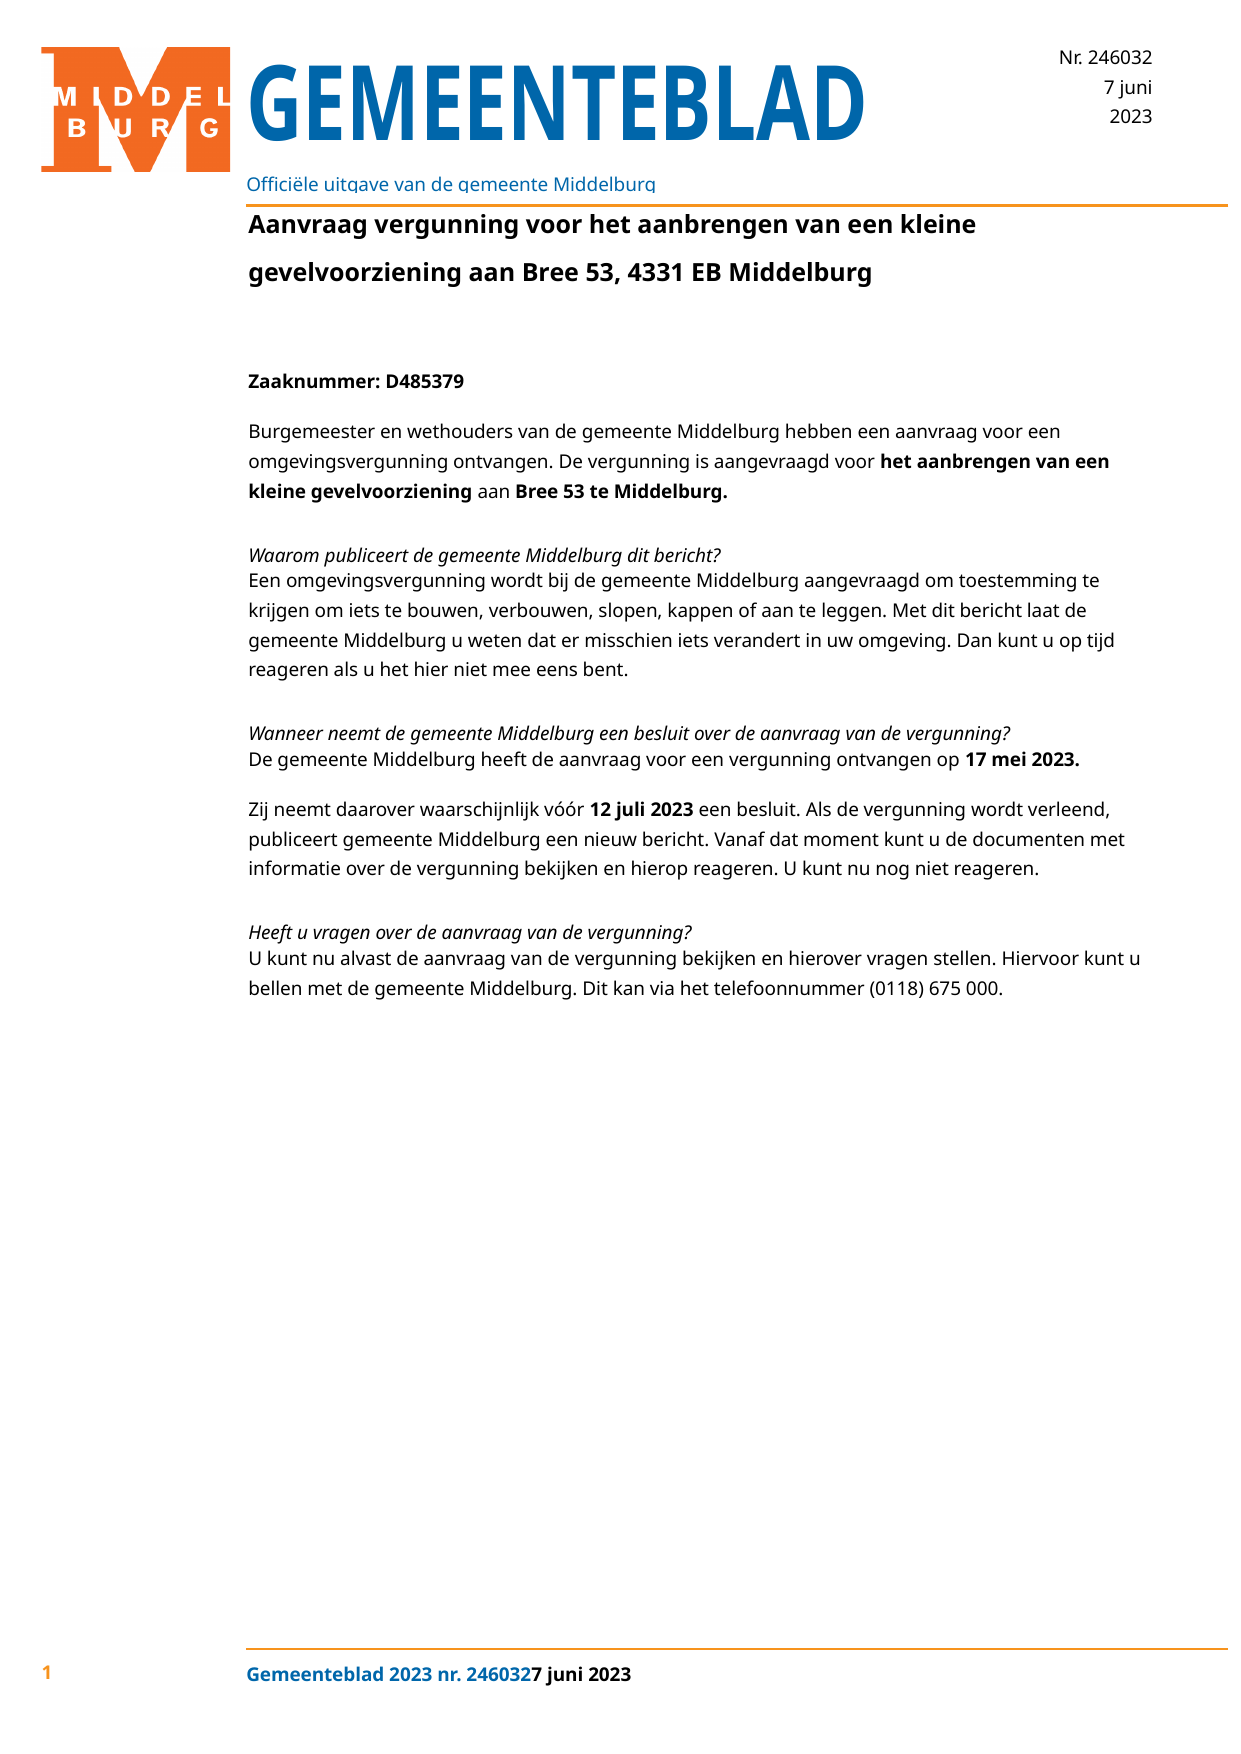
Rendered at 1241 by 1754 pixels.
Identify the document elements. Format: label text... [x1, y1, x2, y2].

text Heeft u vragen over de aanvraag van de vergunning? [248, 919, 1152, 945]
text Waarom publiceert de gemeente Middelburg dit bericht? [248, 542, 1152, 568]
text Aanvraag vergunning voor het aanbrengen van een kleine gevelvoorziening aan Bree 53, 4331 EB Middelburg [248, 207, 1152, 288]
text De gemeente Middelburg heeft de aanvraag voor een vergunning ontvangen op 17 mei 2023. [248, 746, 1152, 772]
text Zij neemt daarover waarschijnlijk vóór 12 juli 2023 een besluit. Als de vergunning wordt verleend, publiceert gemeente Middelburg een nieuw bericht. Vanaf dat moment kunt u de documenten met informatie over de vergunning bekijken en hierop reageren. U kunt nu nog niet reageren. [248, 796, 1152, 881]
text Burgemeester en wethouders van de gemeente Middelburg hebben een aanvraag voor een omgevingsvergunning ontvangen. De vergunning is aangevraagd voor het aanbrengen van een kleine gevelvoorziening aan Bree 53 te Middelburg. [248, 419, 1152, 504]
text Een omgevingsvergunning wordt bij de gemeente Middelburg aangevraagd om toestemming te krijgen om iets te bouwen, verbouwen, slopen, kappen of aan te leggen. Met dit bericht laat de gemeente Middelburg u weten dat er misschien iets verandert in uw omgeving. Dan kunt u op tijd reageren als u het hier niet mee eens bent. [248, 568, 1152, 682]
picture [41, 47, 231, 172]
text U kunt nu alvast de aanvraag van de vergunning bekijken en hierover vragen stellen. Hiervoor kunt u bellen met de gemeente Middelburg. Dit kan via het telefoonnummer (0118) 675 000. [248, 945, 1152, 1001]
text Wanneer neemt de gemeente Middelburg een besluit over de aanvraag van de vergunning? [248, 720, 1152, 746]
text Zaaknummer: D485379 [248, 368, 1152, 394]
